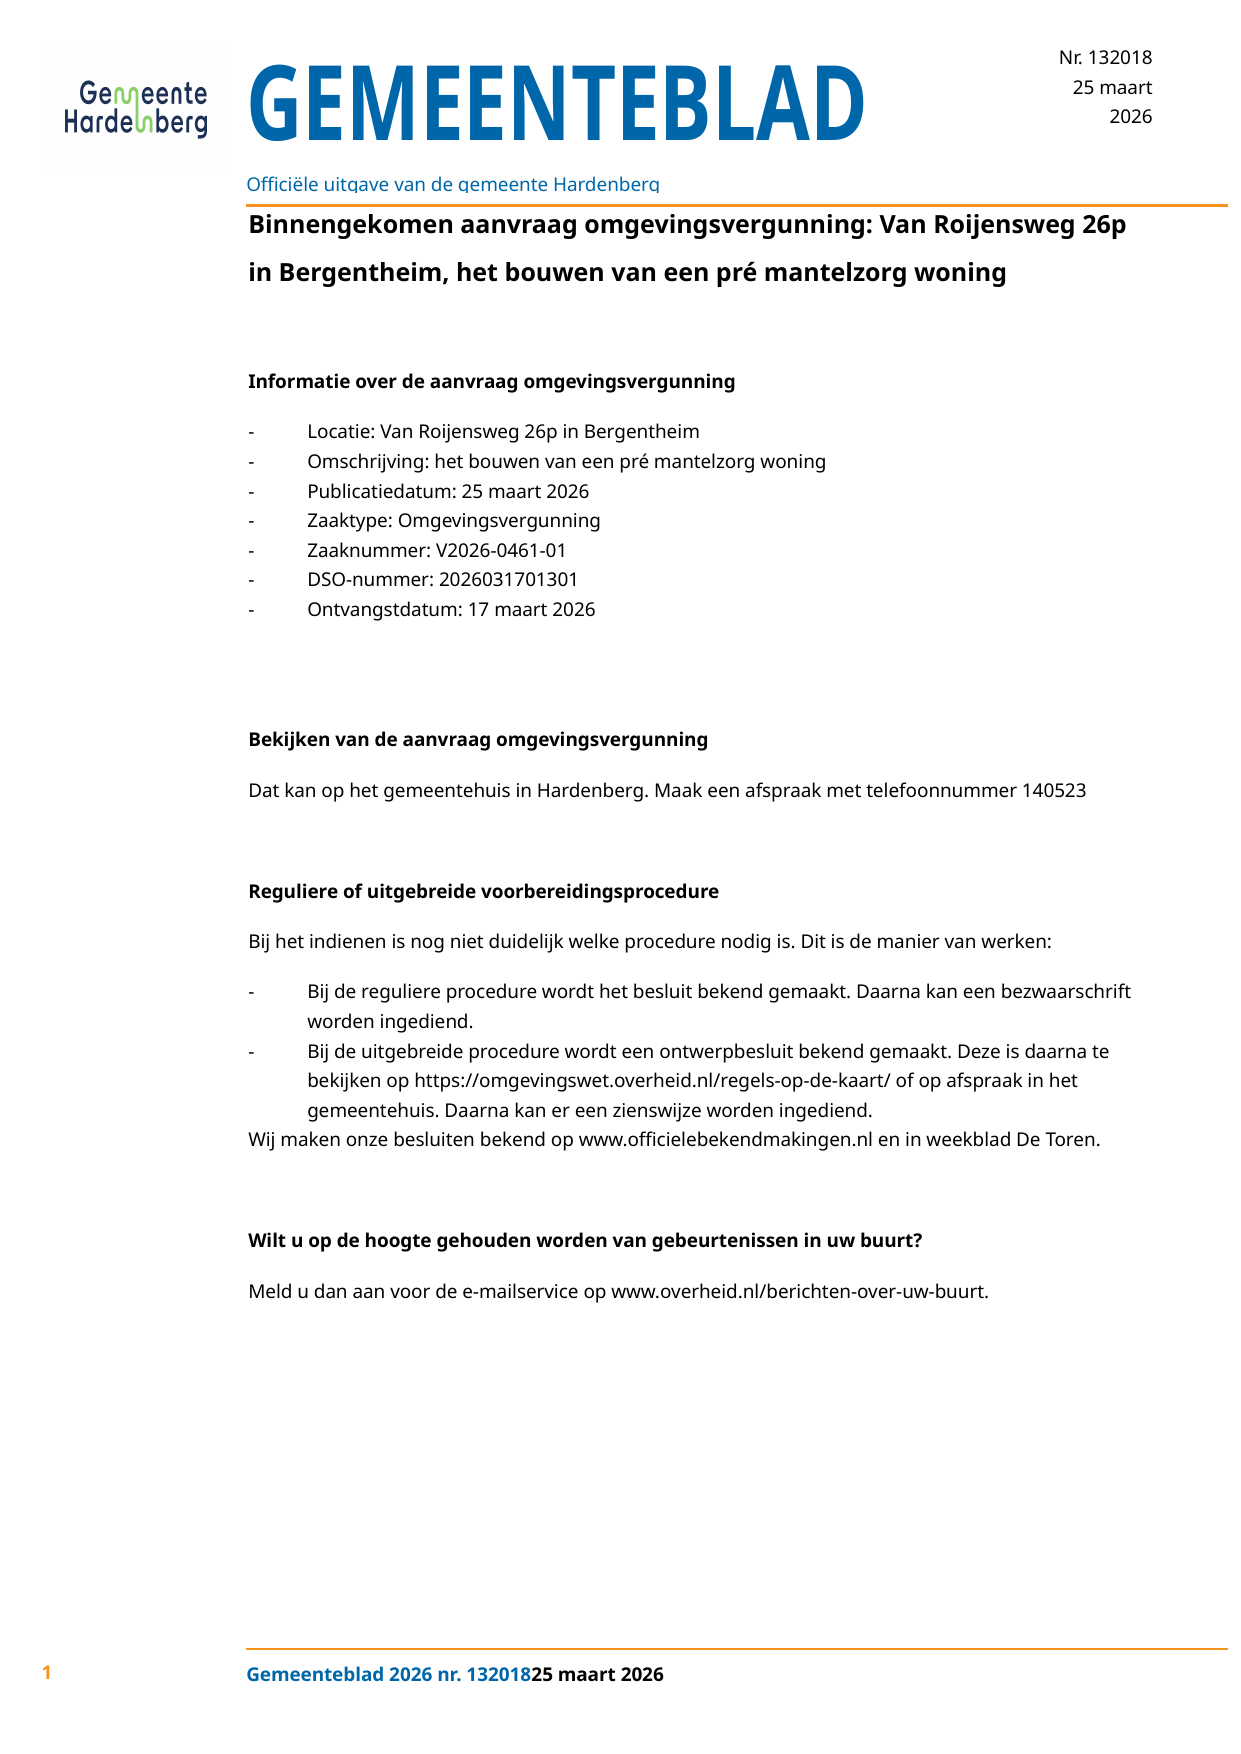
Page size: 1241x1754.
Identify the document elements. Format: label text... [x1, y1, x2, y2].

text Meld u dan aan voor de e-mailservice op www.overheid.nl/berichten-over-uw-buurt. [248, 1278, 1152, 1304]
list Publicatiedatum: 25 maart 2026 [248, 478, 1152, 504]
list Zaaktype: Omgevingsvergunning [248, 507, 1152, 533]
list Locatie: Van Roijensweg 26p in Bergentheim [248, 419, 1152, 444]
text Bij het indienen is nog niet duidelijk welke procedure nodig is. Dit is de manier van werken: [248, 928, 1152, 954]
list Zaaknummer: V2026-0461-01 [248, 537, 1152, 563]
text Wilt u op de hoogte gehouden worden van gebeurtenissen in uw buurt? [248, 1227, 1152, 1253]
text Wij maken onze besluiten bekend op www.officielebekendmakingen.nl en in weekblad De Toren. [248, 1127, 1152, 1152]
picture [41, 47, 231, 172]
list Bij de reguliere procedure wordt het besluit bekend gemaakt. Daarna kan een bezwaarschrift worden ingediend. [248, 979, 1152, 1034]
list Bij de uitgebreide procedure wordt een ontwerpbesluit bekend gemaakt. Deze is daarna te bekijken op https://omgevingswet.overheid.nl/regels-op-de-kaart/ of op afspraak in het gemeentehuis. Daarna kan er een zienswijze worden ingediend. [248, 1038, 1152, 1123]
text Dat kan op het gemeentehuis in Hardenberg. Maak een afspraak met telefoonnummer 140523 [248, 777, 1152, 803]
text Reguliere of uitgebreide voorbereidingsprocedure [248, 878, 1152, 904]
text Informatie over de aanvraag omgevingsvergunning [248, 368, 1152, 394]
list DSO-nummer: 2026031701301 [248, 567, 1152, 592]
list Ontvangstdatum: 17 maart 2026 [248, 596, 1152, 622]
text Binnengekomen aanvraag omgevingsvergunning: Van Roijensweg 26p in Bergentheim, het bouwen van een pré mantelzorg woning [248, 207, 1152, 288]
text Bekijken van de aanvraag omgevingsvergunning [248, 727, 1152, 752]
list Omschrijving: het bouwen van een pré mantelzorg woning [248, 448, 1152, 474]
